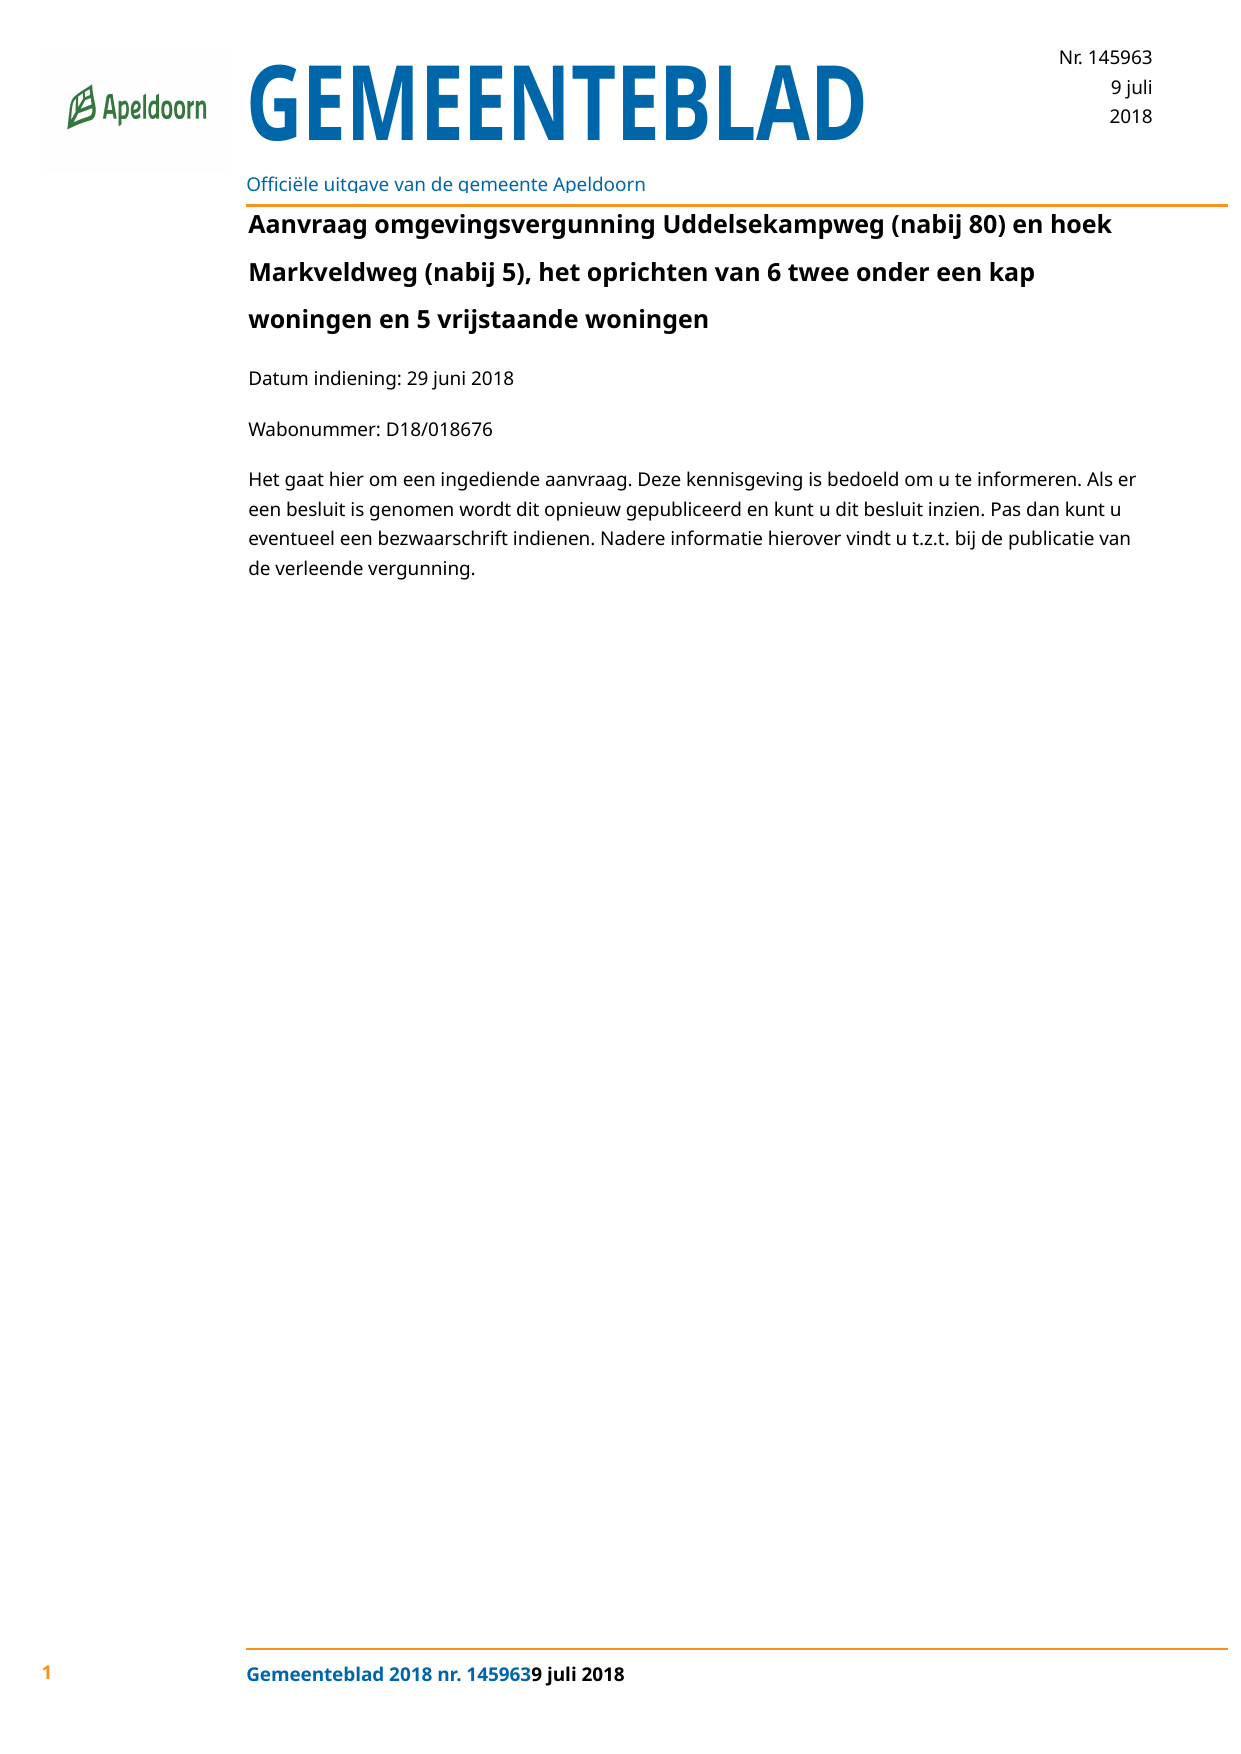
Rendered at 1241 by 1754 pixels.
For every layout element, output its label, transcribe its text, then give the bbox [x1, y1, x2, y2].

text Wabonummer: D18/018676 [248, 416, 1152, 442]
text Datum indiening: 29 juni 2018 [248, 366, 1152, 391]
text Het gaat hier om een ingediende aanvraag. Deze kennisgeving is bedoeld om u te informeren. Als er een besluit is genomen wordt dit opnieuw gepubliceerd en kunt u dit besluit inzien. Pas dan kunt u eventueel een bezwaarschrift indienen. Nadere informatie hierover vindt u t.z.t. bij de publicatie van de verleende vergunning. [248, 466, 1152, 581]
text Aanvraag omgevingsvergunning Uddelsekampweg (nabij 80) en hoek Markveldweg (nabij 5), het oprichten van 6 twee onder een kap woningen en 5 vrijstaande woningen [248, 207, 1152, 336]
picture [41, 47, 231, 172]
